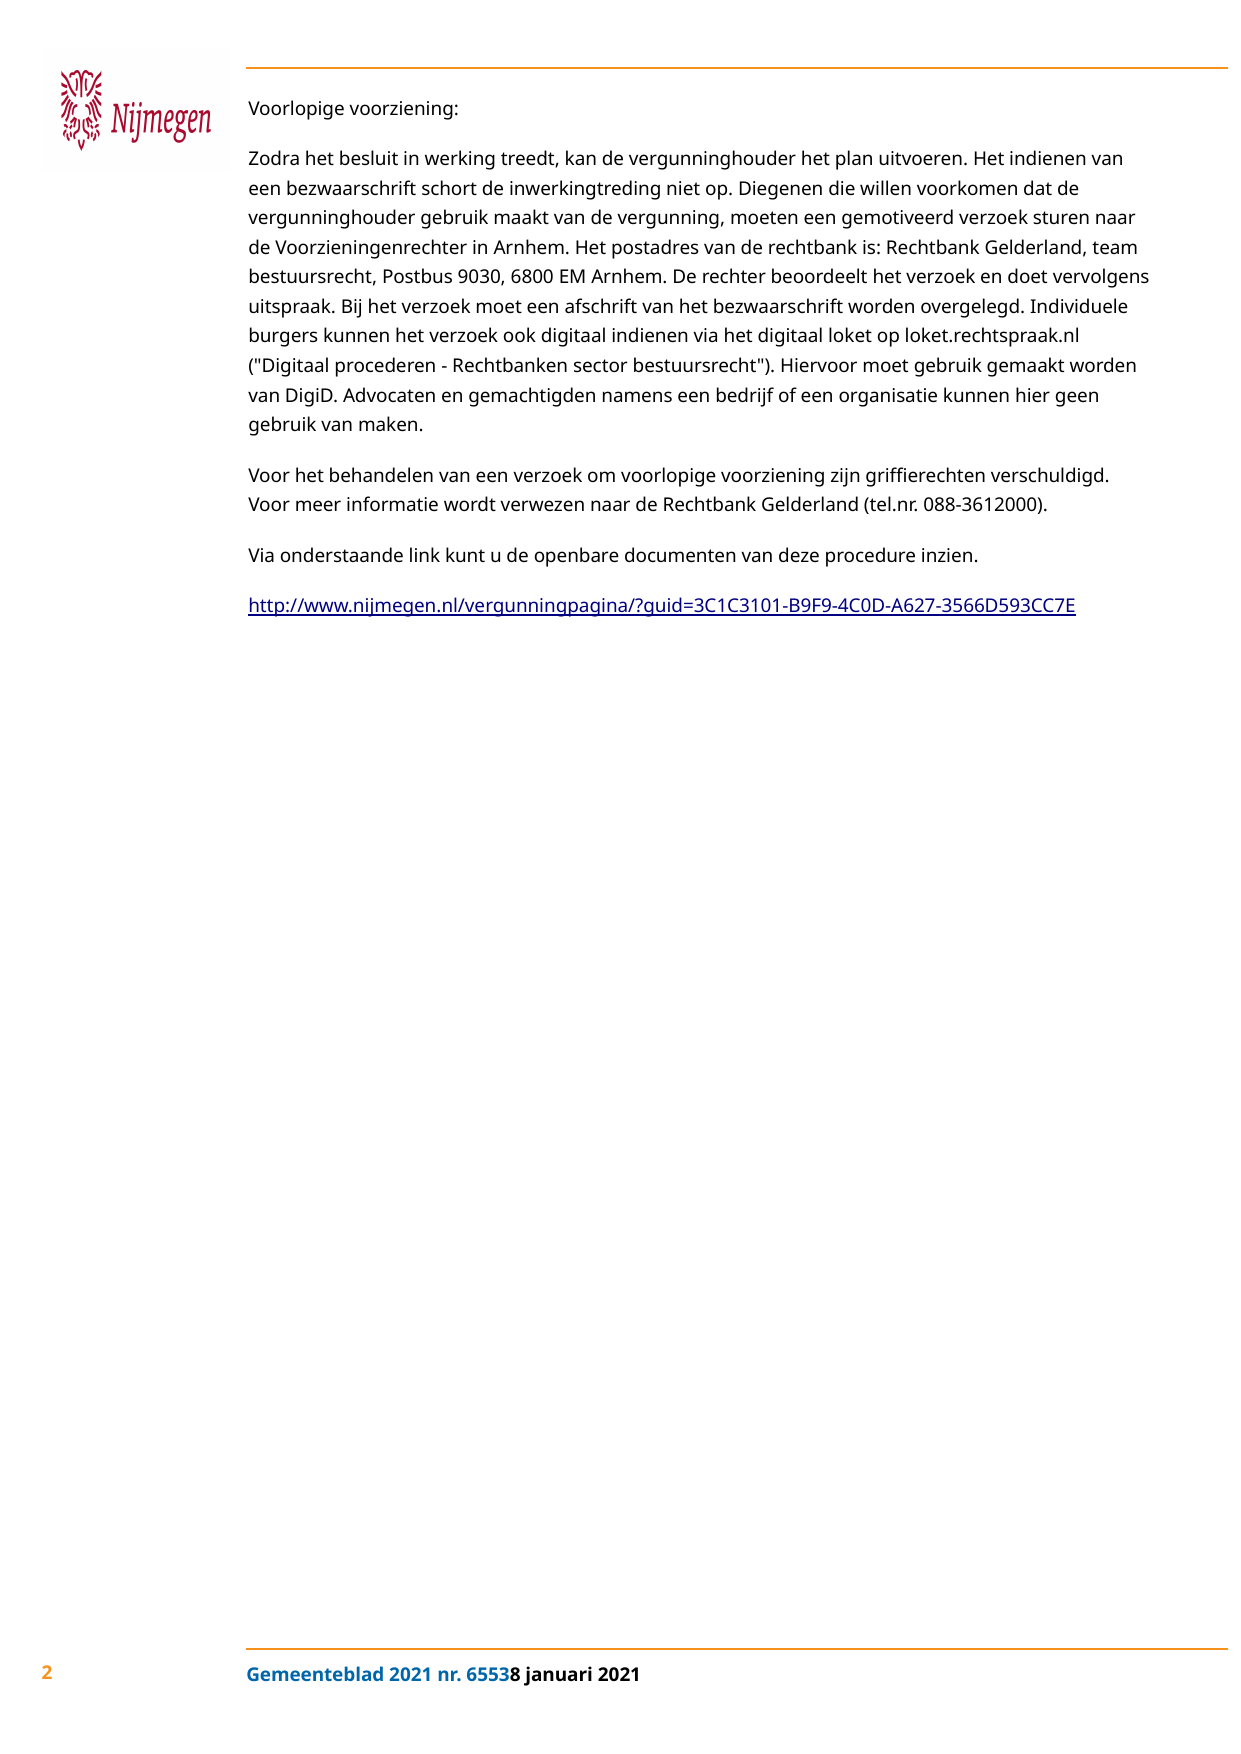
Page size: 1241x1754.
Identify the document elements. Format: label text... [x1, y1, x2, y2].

text Voorlopige voorziening: [248, 95, 1152, 121]
text http://www.nijmegen.nl/vergunningpagina/?guid=3C1C3101-B9F9-4C0D-A627-3566D593CC7E [248, 592, 1152, 618]
text Via onderstaande link kunt u de openbare documenten van deze procedure inzien. [248, 542, 1152, 568]
text Zodra het besluit in werking treedt, kan de vergunninghouder het plan uitvoeren. Het indienen van een bezwaarschrift schort de inwerkingtreding niet op. Diegenen die willen voorkomen dat de vergunninghouder gebruik maakt van de vergunning, moeten een gemotiveerd verzoek sturen naar de Voorzieningenrechter in Arnhem. Het postadres van de rechtbank is: Rechtbank Gelderland, team bestuursrecht, Postbus 9030, 6800 EM Arnhem. De rechter beoordeelt het verzoek en doet vervolgens uitspraak. Bij het verzoek moet een afschrift van het bezwaarschrift worden overgelegd. Individuele burgers kunnen het verzoek ook digitaal indienen via het digitaal loket op loket.rechtspraak.nl ("Digitaal procederen - Rechtbanken sector bestuursrecht"). Hiervoor moet gebruik gemaakt worden van DigiD. Advocaten en gemachtigden namens een bedrijf of een organisatie kunnen hier geen gebruik van maken. [248, 145, 1152, 437]
picture [41, 47, 231, 172]
text Voor het behandelen van een verzoek om voorlopige voorziening zijn griffierechten verschuldigd. Voor meer informatie wordt verwezen naar de Rechtbank Gelderland (tel.nr. 088-3612000). [248, 462, 1152, 517]
